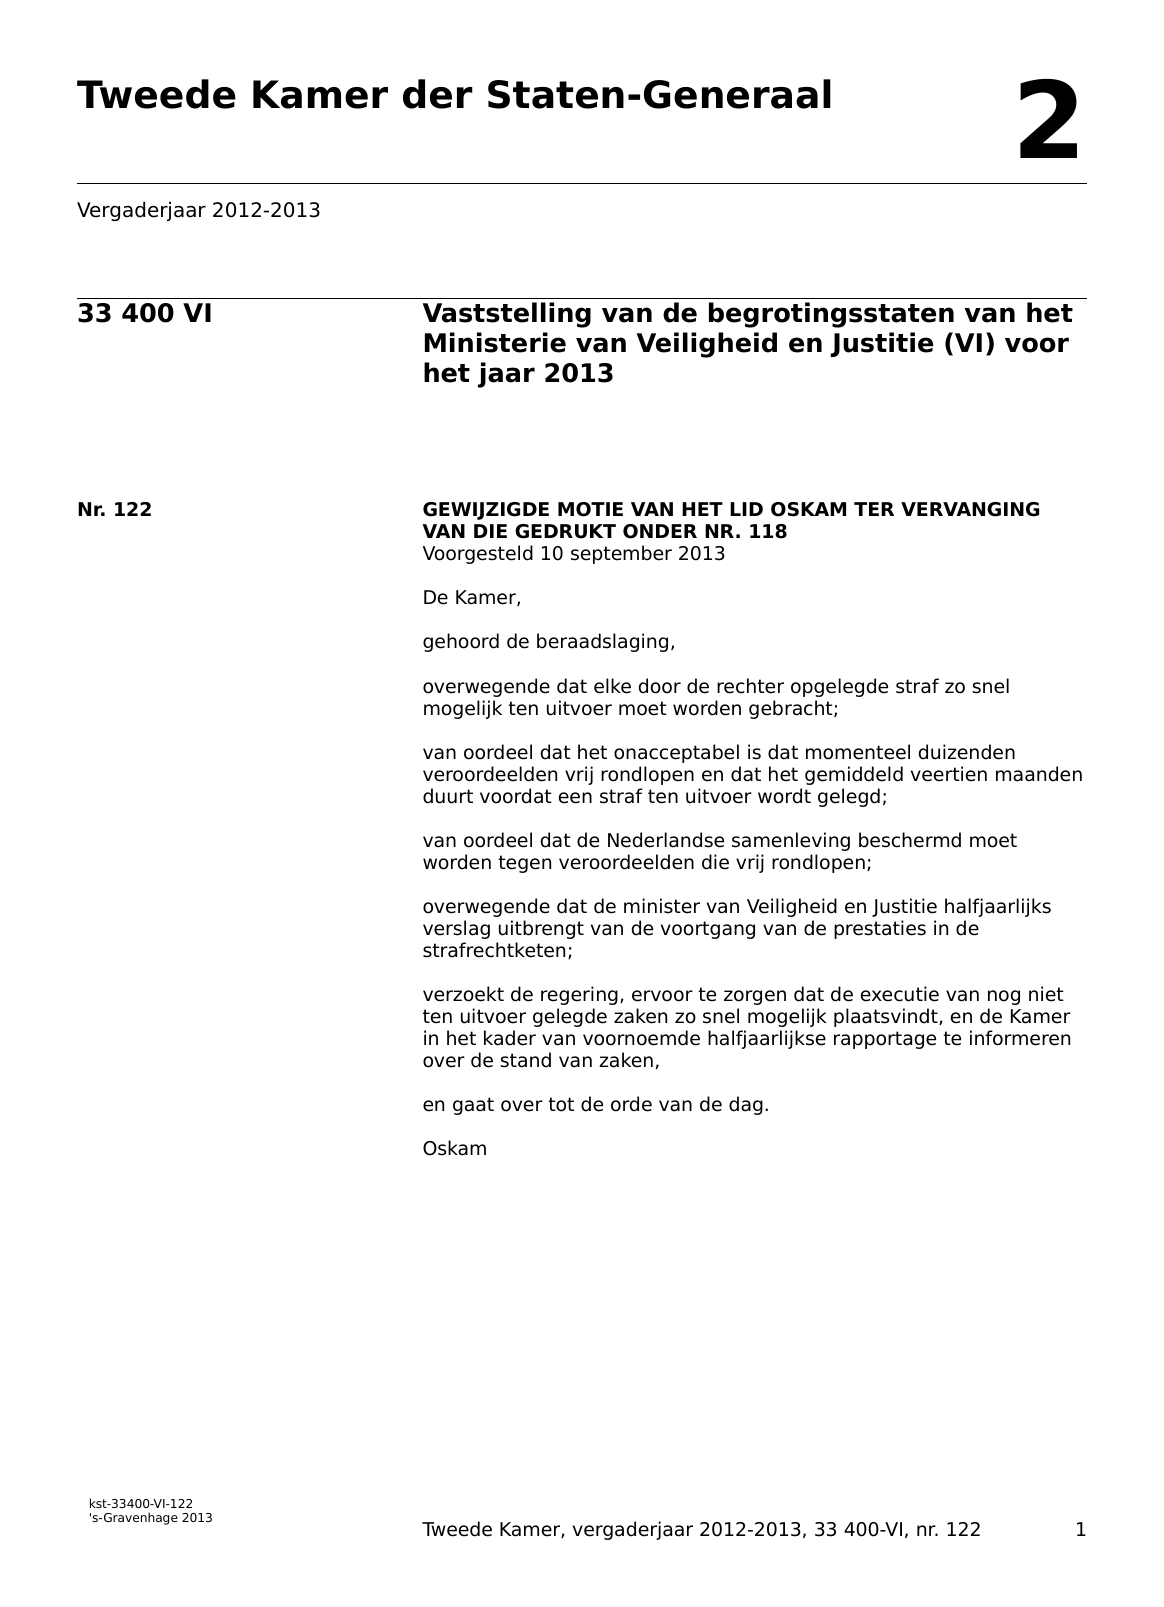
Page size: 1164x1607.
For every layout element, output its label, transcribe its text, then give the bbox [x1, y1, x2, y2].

text kst-33400-VI-122 [88, 1497, 323, 1511]
table_cell Vergaderjaar 2012-2013 [77, 184, 1087, 298]
table_header Tweede Kamer der Staten-Generaal [77, 59, 886, 183]
text en gaat over tot de orde van de dag. [422, 1094, 1087, 1116]
subtitle 33 400 VI Vaststelling van de begrotingsstaten van het Ministerie van Veiligheid en Justitie (VI) voor het jaar 2013 [77, 299, 1087, 388]
text Oskam [422, 1138, 1087, 1160]
text gehoord de beraadslaging, [422, 631, 1087, 653]
text verzoekt de regering, ervoor te zorgen dat de executie van nog niet ten uitvoer gelegde zaken zo snel mogelijk plaatsvindt, en de Kamer in het kader van voornoemde halfjaarlijkse rapportage te informeren over de stand van zaken, [422, 984, 1087, 1072]
text van oordeel dat het onacceptabel is dat momenteel duizenden veroordeelden vrij rondlopen en dat het gemiddeld veertien maanden duurt voordat een straf ten uitvoer wordt gelegd; [422, 742, 1087, 808]
table_header 2 [886, 59, 1087, 183]
subtitle Nr. 122 GEWIJZIGDE MOTIE VAN HET LID OSKAM TER VERVANGING VAN DIE GEDRUKT ONDER NR. 118 [77, 499, 1087, 543]
text Voorgesteld 10 september 2013 [422, 543, 1087, 565]
text overwegende dat de minister van Veiligheid en Justitie halfjaarlijks verslag uitbrengt van de voortgang van de prestaties in de strafrechtketen; [422, 896, 1087, 962]
text van oordeel dat de Nederlandse samenleving beschermd moet worden tegen veroordeelden die vrij rondlopen; [422, 830, 1087, 874]
text De Kamer, [422, 587, 1087, 609]
text 's-Gravenhage 2013 [88, 1511, 323, 1525]
text overwegende dat elke door de rechter opgelegde straf zo snel mogelijk ten uitvoer moet worden gebracht; [422, 676, 1087, 719]
